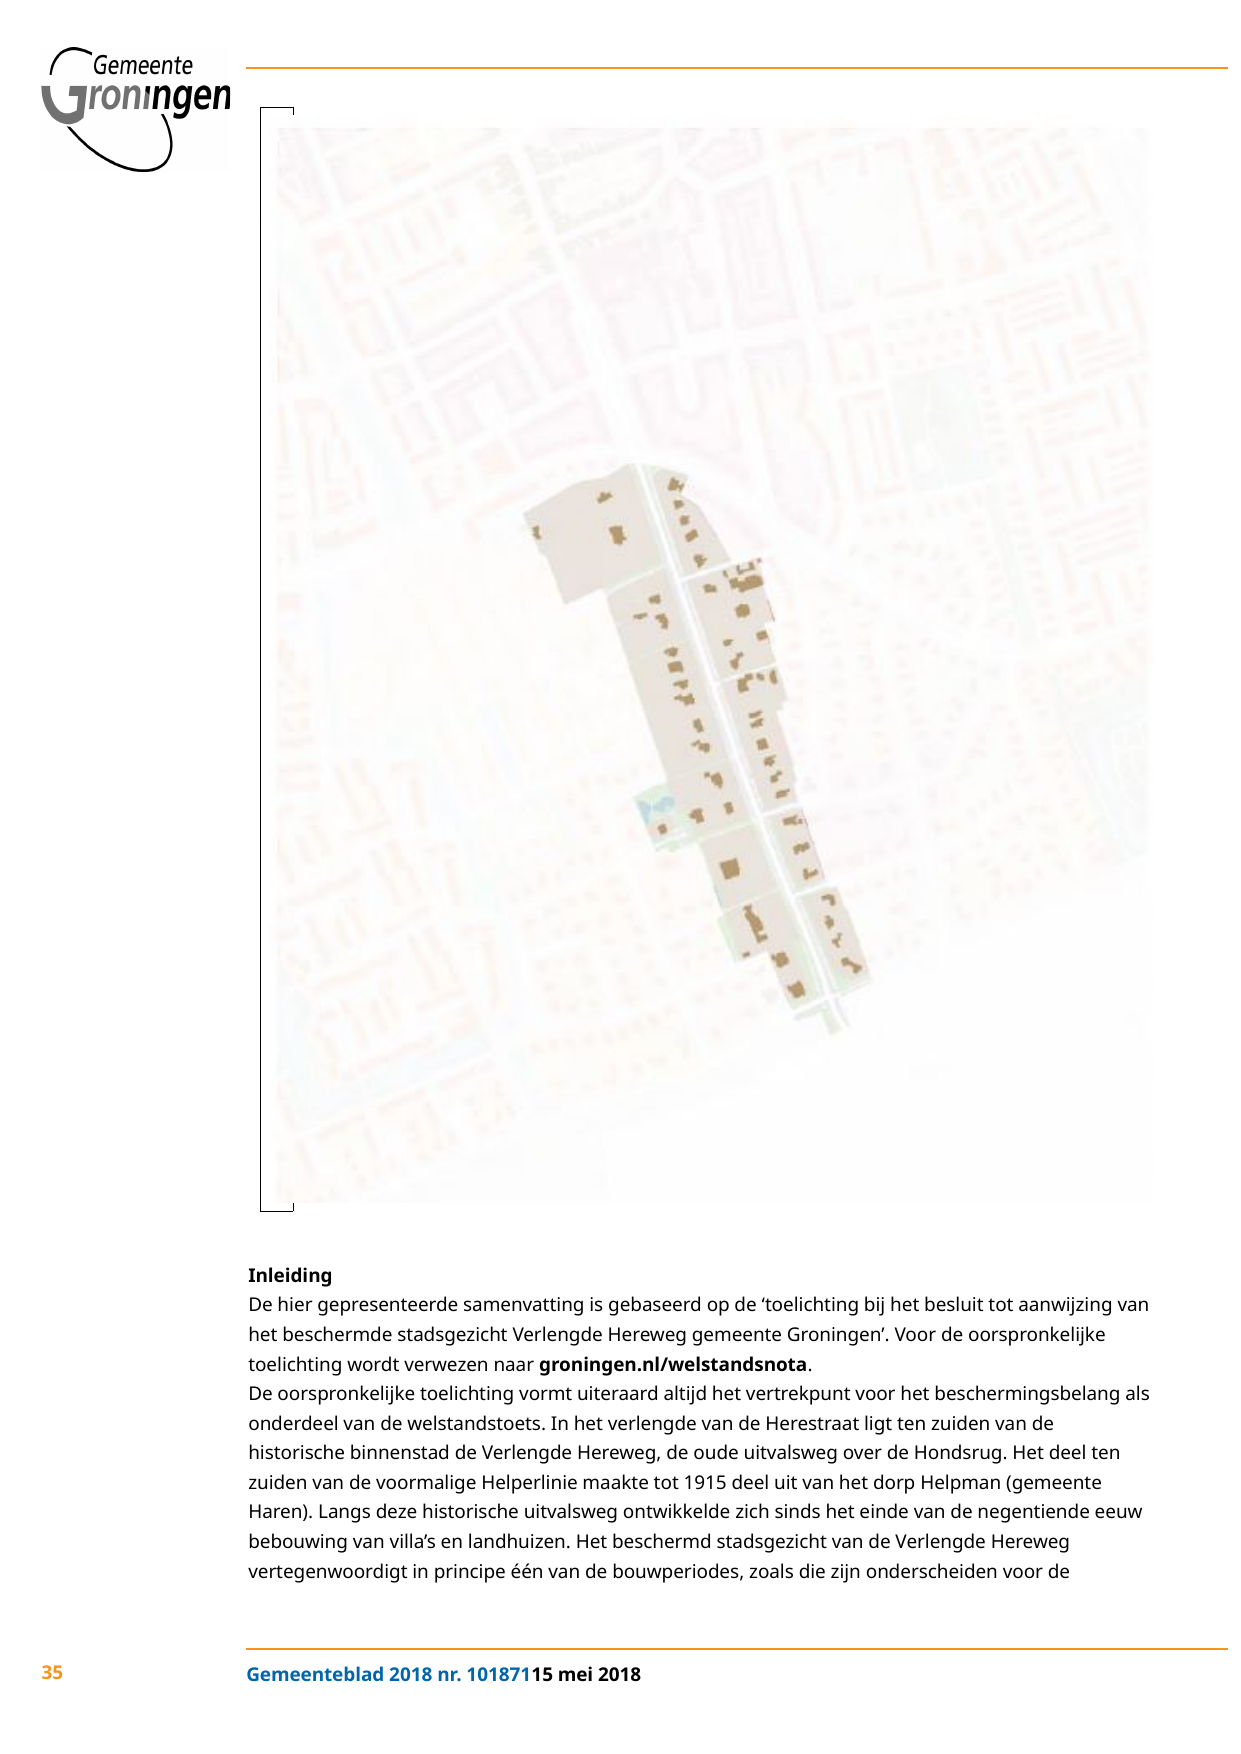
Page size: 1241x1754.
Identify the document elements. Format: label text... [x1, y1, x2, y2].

text De oorspronkelijke toelichting vormt uiteraard altijd het vertrekpunt voor het beschermingsbelang als onderdeel van de welstandstoets. In het verlengde van de Herestraat ligt ten zuiden van de historische binnenstad de Verlengde Hereweg, de oude uitvalsweg over de Hondsrug. Het deel ten zuiden van de voormalige Helperlinie maakte tot 1915 deel uit van het dorp Helpman (gemeente Haren). Langs deze historische uitvalsweg ontwikkelde zich sinds het einde van de negentiende eeuw bebouwing van villa’s en landhuizen. Het beschermd stadsgezicht van de Verlengde Hereweg vertegenwoordigt in principe één van de bouwperiodes, zoals die zijn onderscheiden voor de [248, 1380, 1152, 1584]
picture [268, 115, 1155, 1203]
picture [41, 47, 231, 172]
text Inleiding [248, 1262, 1152, 1288]
text De hier gepresenteerde samenvatting is gebaseerd op de ‘toelichting bij het besluit tot aanwijzing van het beschermde stadsgezicht Verlengde Hereweg gemeente Groningen’. Voor de oorspronkelijke toelichting wordt verwezen naar groningen.nl/welstandsnota. [248, 1292, 1152, 1377]
